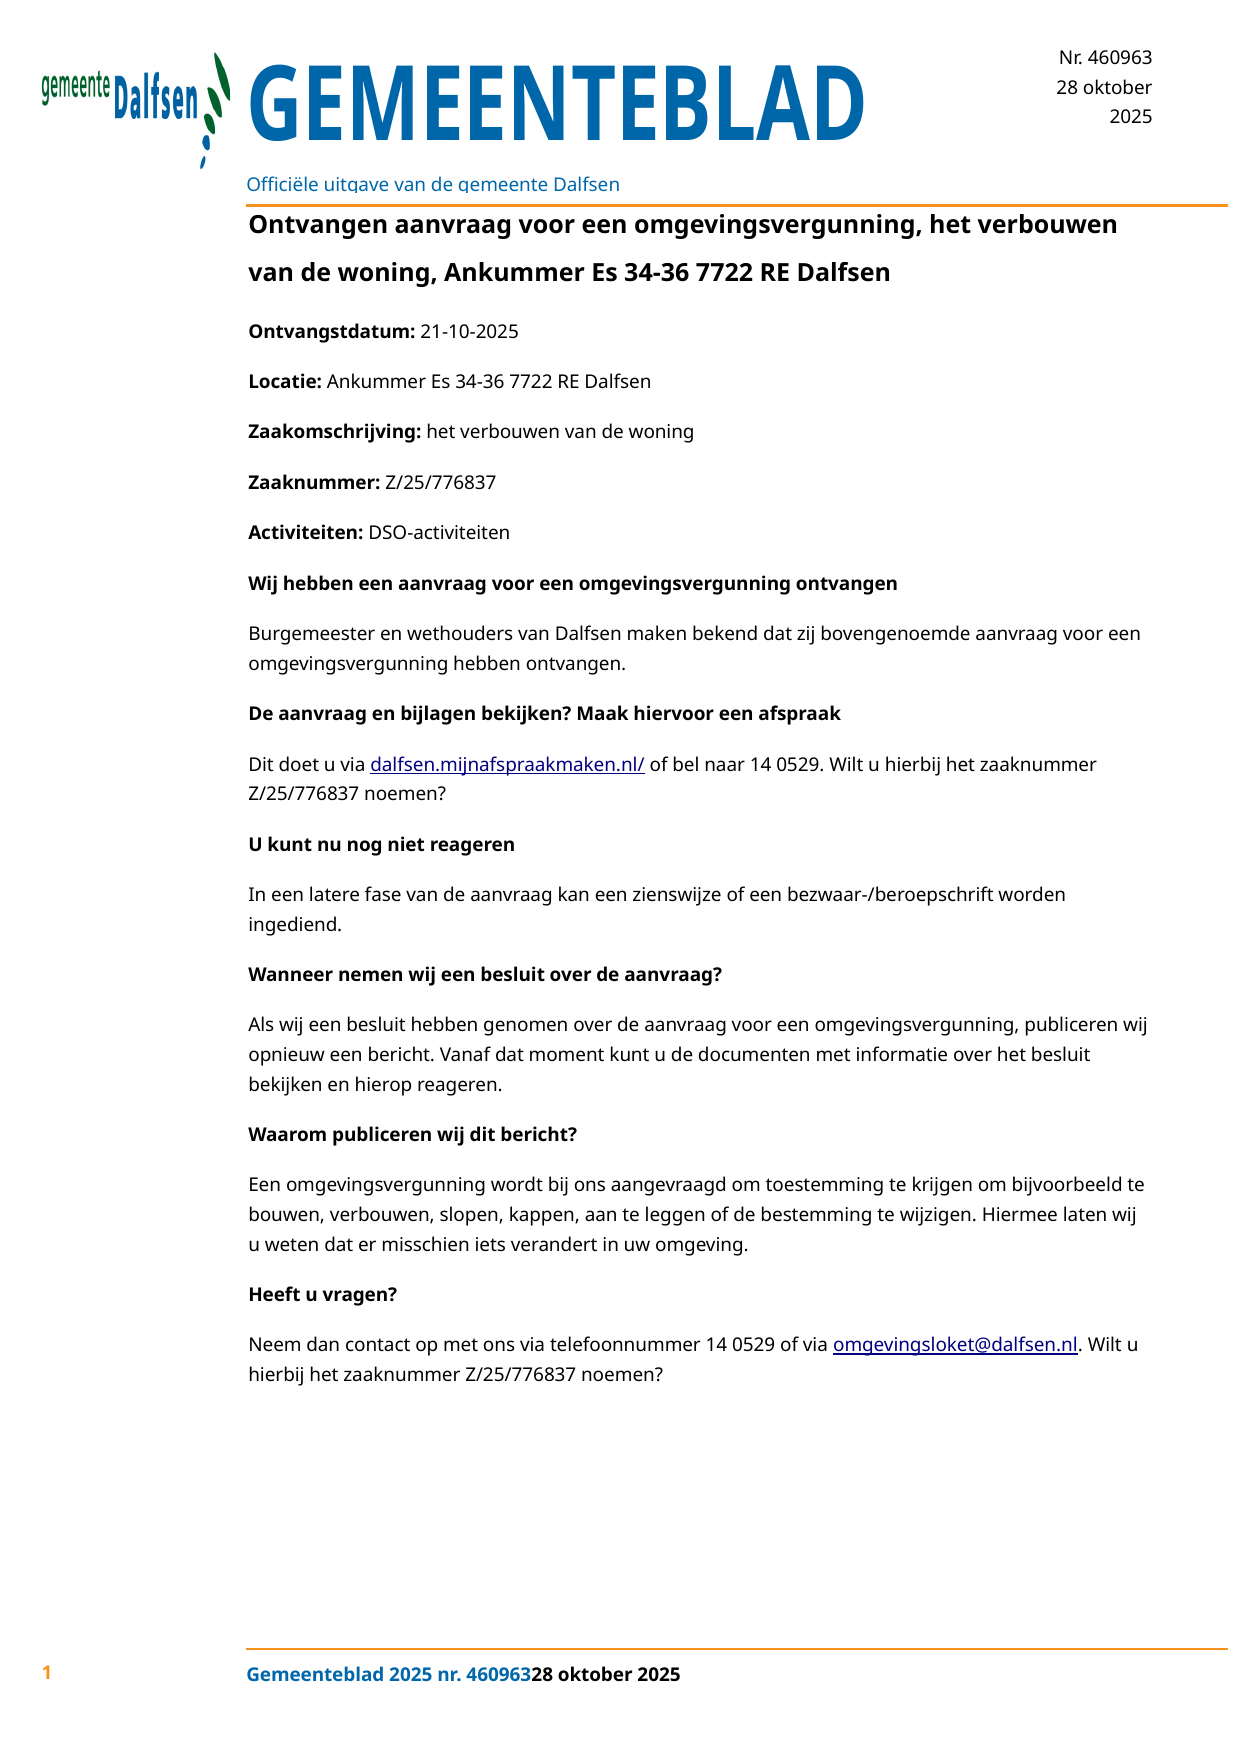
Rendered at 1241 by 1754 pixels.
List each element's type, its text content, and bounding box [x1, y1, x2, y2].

text Een omgevingsvergunning wordt bij ons aangevraagd om toestemming te krijgen om bijvoorbeeld te bouwen, verbouwen, slopen, kappen, aan te leggen of de bestemming te wijzigen. Hiermee laten wij u weten dat er misschien iets verandert in uw omgeving. [248, 1172, 1152, 1257]
text Activiteiten: DSO-activiteiten [248, 519, 1152, 545]
text Wanneer nemen wij een besluit over de aanvraag? [248, 961, 1152, 987]
text Dit doet u via dalfsen.mijnafspraakmaken.nl/ of bel naar 14 0529. Wilt u hierbij het zaaknummer Z/25/776837 noemen? [248, 751, 1152, 806]
text In een latere fase van de aanvraag kan een zienswijze of een bezwaar-/beroepschrift worden ingediend. [248, 881, 1152, 937]
text Als wij een besluit hebben genomen over de aanvraag voor een omgevingsvergunning, publiceren wij opnieuw een bericht. Vanaf dat moment kunt u de documenten met informatie over het besluit bekijken en hierop reageren. [248, 1012, 1152, 1097]
text U kunt nu nog niet reageren [248, 831, 1152, 857]
text Burgemeester en wethouders van Dalfsen maken bekend dat zij bovengenoemde aanvraag voor een omgevingsvergunning hebben ontvangen. [248, 620, 1152, 676]
text Neem dan contact op met ons via telefoonnummer 14 0529 of via omgevingsloket@dalfsen.nl. Wilt u hierbij het zaaknummer Z/25/776837 noemen? [248, 1332, 1152, 1387]
text Zaaknummer: Z/25/776837 [248, 469, 1152, 495]
text Ontvangstdatum: 21-10-2025 [248, 318, 1152, 344]
text Ontvangen aanvraag voor een omgevingsvergunning, het verbouwen van de woning, Ankummer Es 34-36 7722 RE Dalfsen [248, 207, 1152, 288]
text Heeft u vragen? [248, 1281, 1152, 1307]
text Zaakomschrijving: het verbouwen van de woning [248, 419, 1152, 444]
picture [41, 47, 231, 172]
text De aanvraag en bijlagen bekijken? Maak hiervoor een afspraak [248, 700, 1152, 726]
text Waarom publiceren wij dit bericht? [248, 1121, 1152, 1147]
text Locatie: Ankummer Es 34-36 7722 RE Dalfsen [248, 368, 1152, 394]
text Wij hebben een aanvraag voor een omgevingsvergunning ontvangen [248, 570, 1152, 596]
